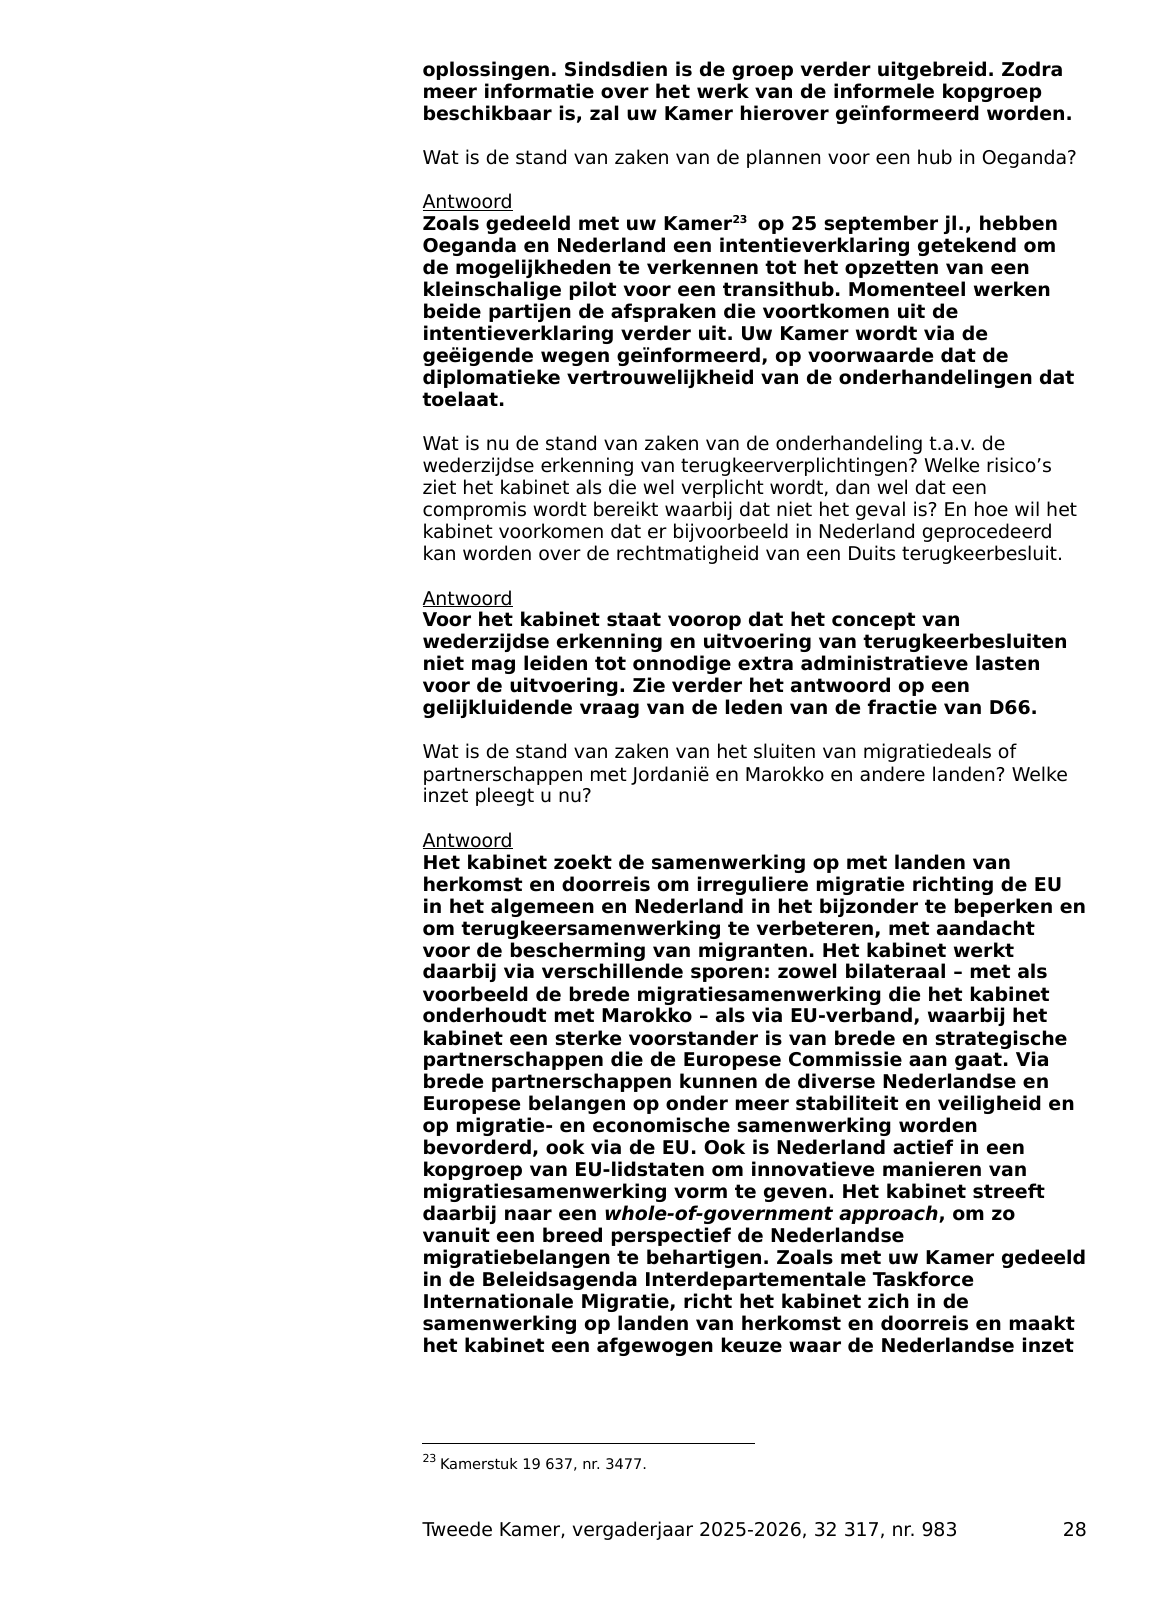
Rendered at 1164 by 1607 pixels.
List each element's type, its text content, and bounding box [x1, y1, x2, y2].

text Wat is de stand van zaken van het sluiten van migratiedeals of partnerschappen met Jordanië en Marokko en andere landen? Welke inzet pleegt u nu? [422, 741, 1087, 807]
text Antwoord [422, 191, 1087, 213]
text oplossingen. Sindsdien is de groep verder uitgebreid. Zodra meer informatie over het werk van de informele kopgroep beschikbaar is, zal uw Kamer hierover geïnformeerd worden. [422, 59, 1087, 125]
text Kamerstuk 19 637, nr. 3477. [422, 1452, 1087, 1474]
text Voor het kabinet staat voorop dat het concept van wederzijdse erkenning en uitvoering van terugkeerbesluiten niet mag leiden tot onnodige extra administratieve lasten voor de uitvoering. Zie verder het antwoord op een gelijkluidende vraag van de leden van de fractie van D66. [422, 609, 1087, 719]
text Antwoord [422, 829, 1087, 852]
text Wat is de stand van zaken van de plannen voor een hub in Oeganda? [422, 147, 1087, 169]
text Wat is nu de stand van zaken van de onderhandeling t.a.v. de wederzijdse erkenning van terugkeerverplichtingen? Welke risico’s ziet het kabinet als die wel verplicht wordt, dan wel dat een compromis wordt bereikt waarbij dat niet het geval is? En hoe wil het kabinet voorkomen dat er bijvoorbeeld in Nederland geprocedeerd kan worden over de rechtmatigheid van een Duits terugkeerbesluit. [422, 433, 1087, 565]
text Het kabinet zoekt de samenwerking op met landen van herkomst en doorreis om irreguliere migratie richting de EU in het algemeen en Nederland in het bijzonder te beperken en om terugkeersamenwerking te verbeteren, met aandacht voor de bescherming van migranten. Het kabinet werkt daarbij via verschillende sporen: zowel bilateraal – met als voorbeeld de brede migratiesamenwerking die het kabinet onderhoudt met Marokko – als via EU-verband, waarbij het kabinet een sterke voorstander is van brede en strategische partnerschappen die de Europese Commissie aan gaat. Via brede partnerschappen kunnen de diverse Nederlandse en Europese belangen op onder meer stabiliteit en veiligheid en op migratie- en economische samenwerking worden bevorderd, ook via de EU. Ook is Nederland actief in een kopgroep van EU-lidstaten om innovatieve manieren van migratiesamenwerking vorm te geven. Het kabinet streeft daarbij naar een whole-of-government approach, om zo vanuit een breed perspectief de Nederlandse migratiebelangen te behartigen. Zoals met uw Kamer gedeeld in de Beleidsagenda Interdepartementale Taskforce Internationale Migratie, richt het kabinet zich in de samenwerking op landen van herkomst en doorreis en maakt het kabinet een afgewogen keuze waar de Nederlandse inzet [422, 852, 1087, 1357]
text Antwoord [422, 587, 1087, 609]
text Zoals gedeeld met uw Kamer op 25 september jl., hebben Oeganda en Nederland een intentieverklaring getekend om de mogelijkheden te verkennen tot het opzetten van een kleinschalige pilot voor een transithub. Momenteel werken beide partijen de afspraken die voortkomen uit de intentieverklaring verder uit. Uw Kamer wordt via de geëigende wegen geïnformeerd, op voorwaarde dat de diplomatieke vertrouwelijkheid van de onderhandelingen dat toelaat. [422, 213, 1087, 411]
